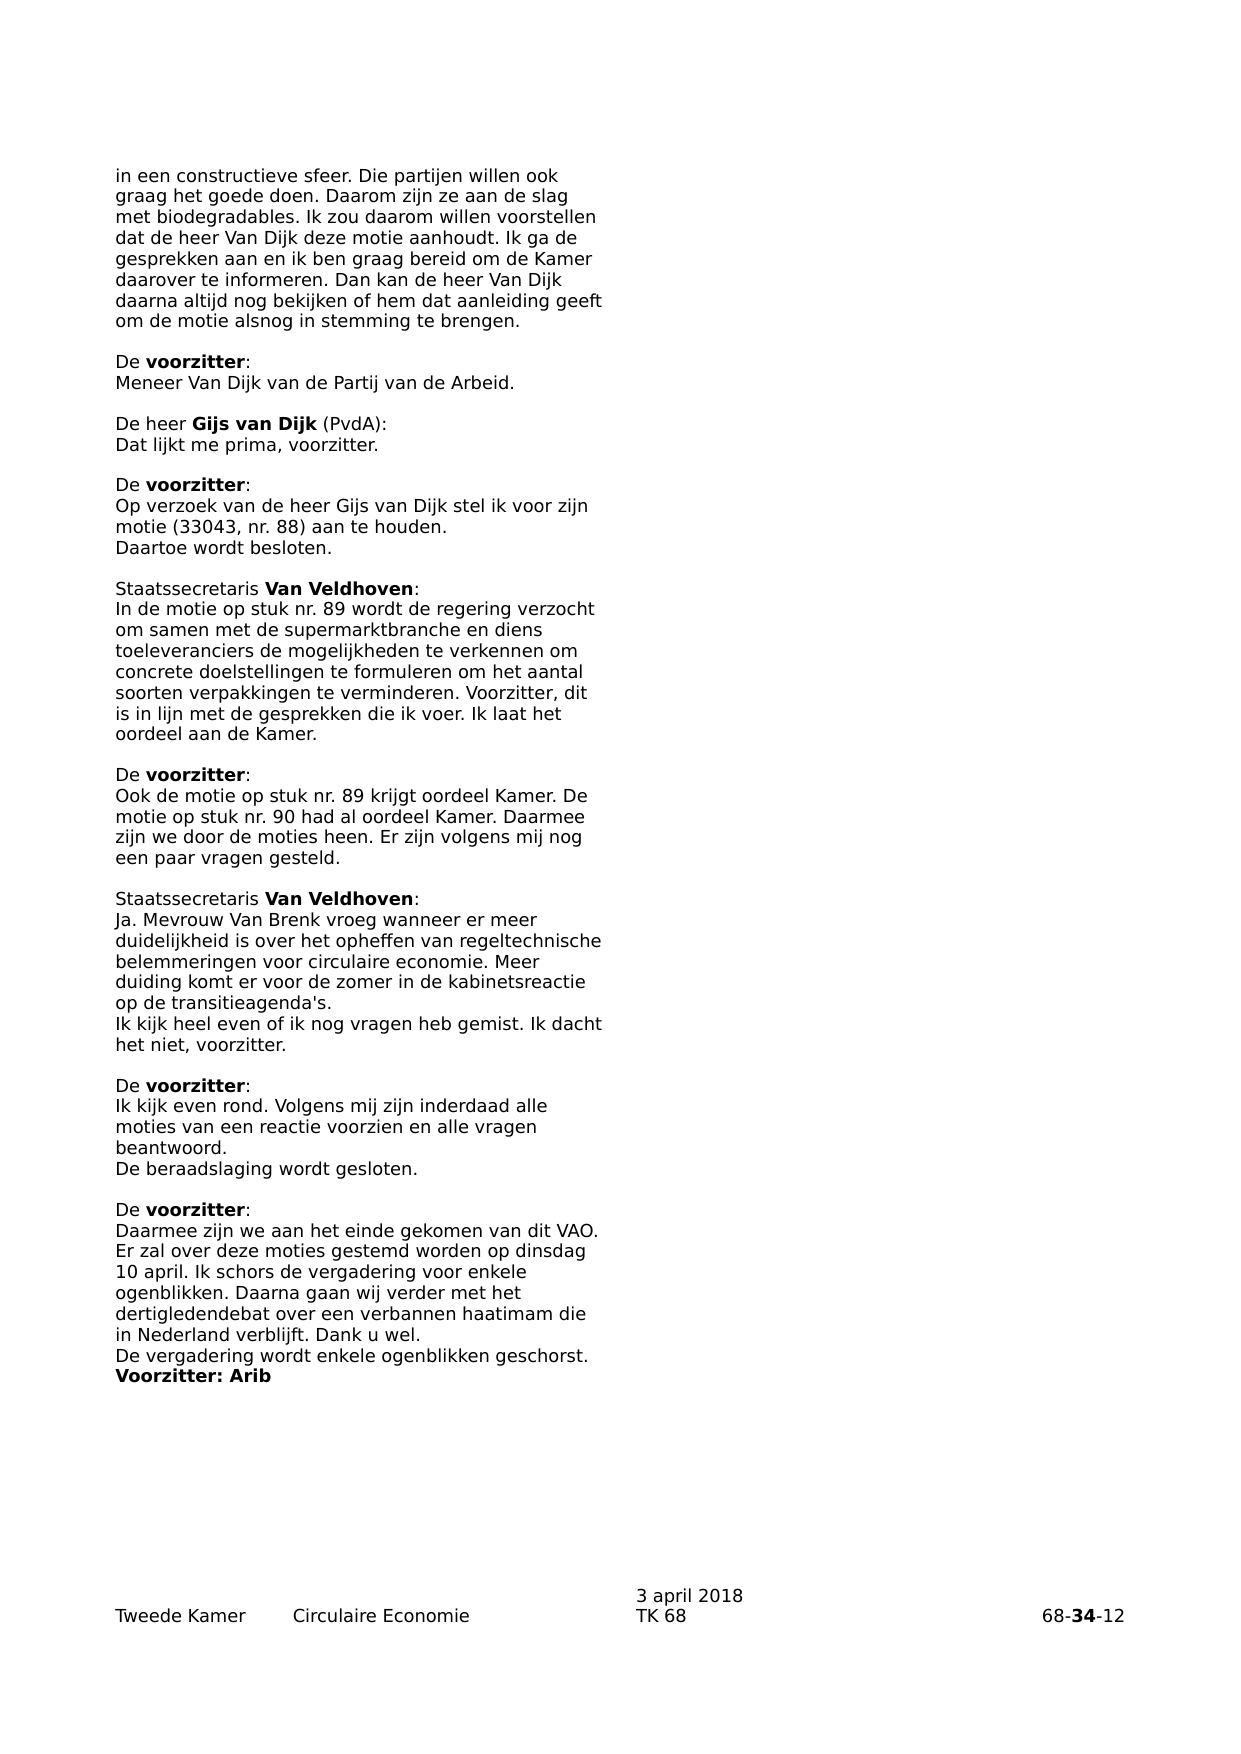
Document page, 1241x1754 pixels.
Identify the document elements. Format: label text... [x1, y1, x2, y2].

text Ik kijk heel even of ik nog vragen heb gemist. Ik dacht het niet, voorzitter. [115, 1014, 605, 1056]
text De heer Gijs van Dijk (PvdA): [115, 413, 605, 434]
text De beraadslaging wordt gesloten. [115, 1159, 605, 1179]
text Ik kijk even rond. Volgens mij zijn inderdaad alle moties van een reactie voorzien en alle vragen beantwoord. [115, 1096, 605, 1159]
text Staatssecretaris Van Veldhoven: [115, 889, 605, 910]
text Daarmee zijn we aan het einde gekomen van dit VAO. Er zal over deze moties gestemd worden op dinsdag 10 april. Ik schors de vergadering voor enkele ogenblikken. Daarna gaan wij verder met het dertigledendebat over een verbannen haatimam die in Nederland verblijft. Dank u wel. [115, 1220, 605, 1345]
text De voorzitter: [115, 352, 605, 373]
text Voorzitter: Arib [115, 1366, 605, 1387]
text In de motie op stuk nr. 89 wordt de regering verzocht om samen met de supermarktbranche en diens toeleveranciers de mogelijkheden te verkennen om concrete doelstellingen te formuleren om het aantal soorten verpakkingen te verminderen. Voorzitter, dit is in lijn met de gesprekken die ik voer. Ik laat het oordeel aan de Kamer. [115, 599, 605, 745]
text in een constructieve sfeer. Die partijen willen ook graag het goede doen. Daarom zijn ze aan de slag met biodegradables. Ik zou daarom willen voorstellen dat de heer Van Dijk deze motie aanhoudt. Ik ga de gesprekken aan en ik ben graag bereid om de Kamer daarover te informeren. Dan kan de heer Van Dijk daarna altijd nog bekijken of hem dat aanleiding geeft om de motie alsnog in stemming te brengen. [115, 165, 605, 332]
text De voorzitter: [115, 1076, 605, 1096]
text De voorzitter: [115, 765, 605, 786]
text Staatssecretaris Van Veldhoven: [115, 578, 605, 599]
text Dat lijkt me prima, voorzitter. [115, 434, 605, 455]
text De voorzitter: [115, 1199, 605, 1220]
text Ja. Mevrouw Van Brenk vroeg wanneer er meer duidelijkheid is over het opheffen van regeltechnische belemmeringen voor circulaire economie. Meer duiding komt er voor de zomer in de kabinetsreactie op de transitieagenda's. [115, 910, 605, 1014]
text Op verzoek van de heer Gijs van Dijk stel ik voor zijn motie (33043, nr. 88) aan te houden. [115, 496, 605, 537]
text De vergadering wordt enkele ogenblikken geschorst. [115, 1345, 605, 1366]
text Ook de motie op stuk nr. 89 krijgt oordeel Kamer. De motie op stuk nr. 90 had al oordeel Kamer. Daarmee zijn we door de moties heen. Er zijn volgens mij nog een paar vragen gesteld. [115, 786, 605, 869]
text De voorzitter: [115, 475, 605, 496]
text Daartoe wordt besloten. [115, 537, 605, 558]
text Meneer Van Dijk van de Partij van de Arbeid. [115, 373, 605, 393]
